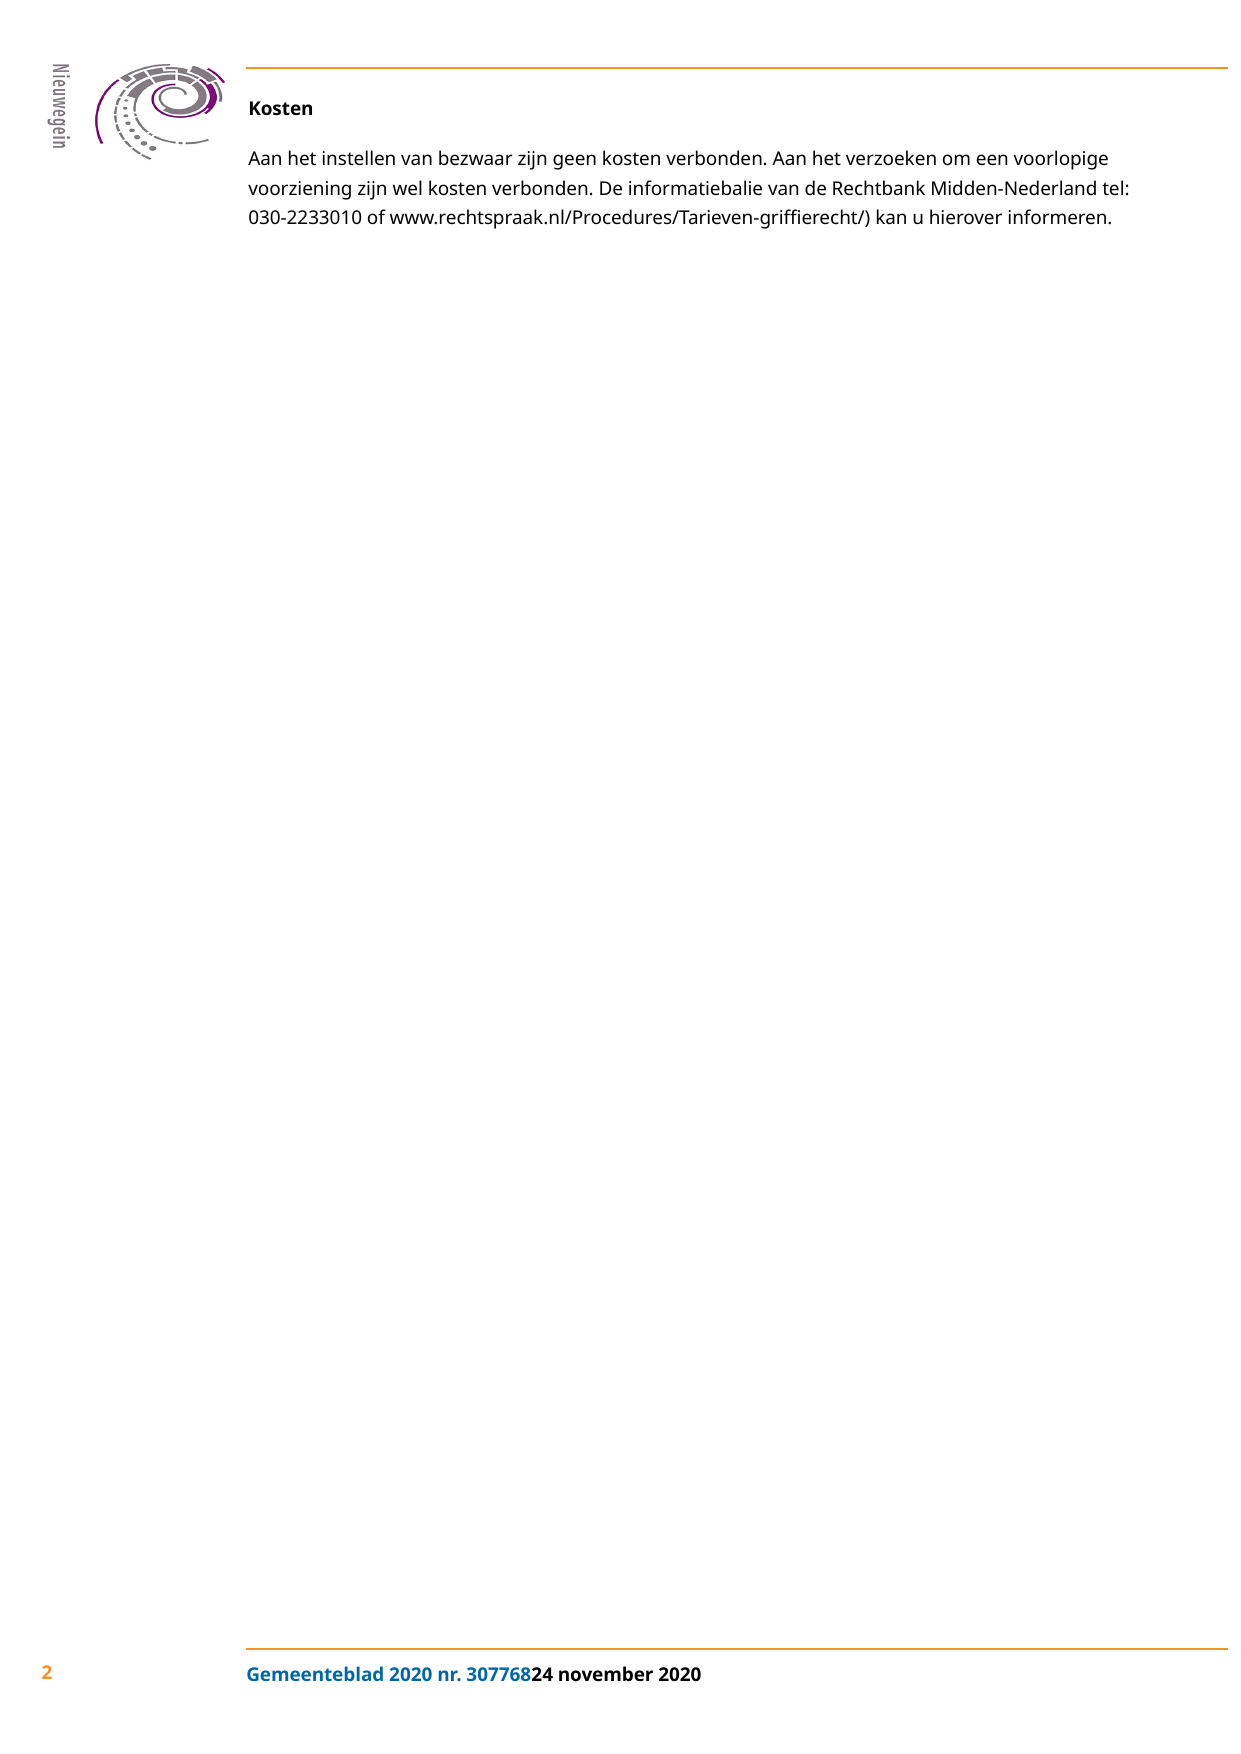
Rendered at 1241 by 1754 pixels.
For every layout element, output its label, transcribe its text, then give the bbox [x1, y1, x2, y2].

text Kosten [248, 95, 1152, 121]
picture [41, 47, 231, 172]
text Aan het instellen van bezwaar zijn geen kosten verbonden. Aan het verzoeken om een voorlopige voorziening zijn wel kosten verbonden. De informatiebalie van de Rechtbank Midden-Nederland tel: 030-2233010 of www.rechtspraak.nl/Procedures/Tarieven-griffierecht/) kan u hierover informeren. [248, 145, 1152, 230]
